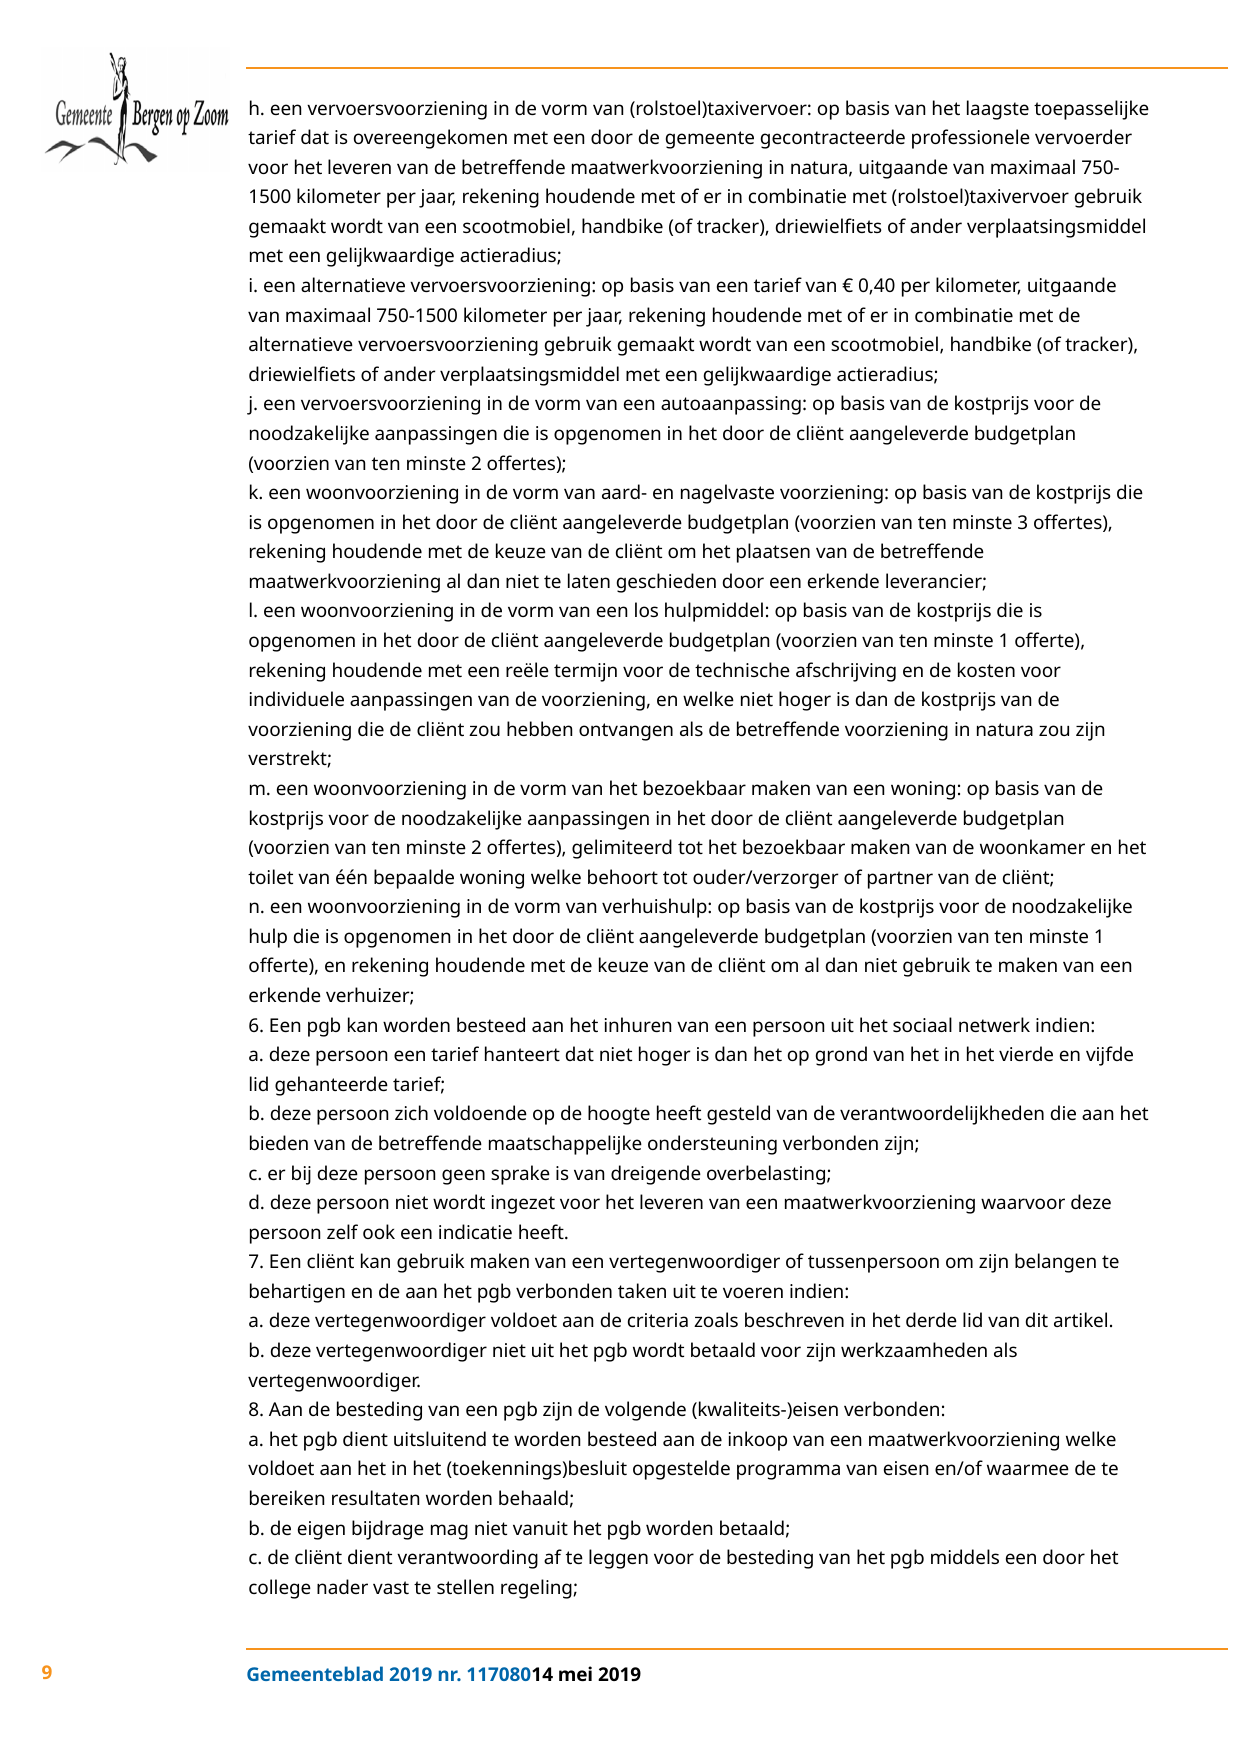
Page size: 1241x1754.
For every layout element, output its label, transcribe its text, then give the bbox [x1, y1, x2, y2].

text h. een vervoersvoorziening in de vorm van (rolstoel)taxivervoer: op basis van het laagste toepasselijke tarief dat is overeengekomen met een door de gemeente gecontracteerde professionele vervoerder voor het leveren van de betreffende maatwerkvoorziening in natura, uitgaande van maximaal 750-1500 kilometer per jaar, rekening houdende met of er in combinatie met (rolstoel)taxivervoer gebruik gemaakt wordt van een scootmobiel, handbike (of tracker), driewielfiets of ander verplaatsingsmiddel met een gelijkwaardige actieradius; [248, 95, 1152, 268]
text b. deze vertegenwoordiger niet uit het pgb wordt betaald voor zijn werkzaamheden als vertegenwoordiger. [248, 1337, 1152, 1393]
text a. het pgb dient uitsluitend te worden besteed aan de inkoop van een maatwerkvoorziening welke voldoet aan het in het (toekennings)besluit opgestelde programma van eisen en/of waarmee de te bereiken resultaten worden behaald; [248, 1426, 1152, 1511]
text 8. Aan de besteding van een pgb zijn de volgende (kwaliteits-)eisen verbonden: [248, 1396, 1152, 1422]
text 7. Een cliënt kan gebruik maken van een vertegenwoordiger of tussenpersoon om zijn belangen te behartigen en de aan het pgb verbonden taken uit te voeren indien: [248, 1248, 1152, 1304]
text i. een alternatieve vervoersvoorziening: op basis van een tarief van € 0,40 per kilometer, uitgaande van maximaal 750-1500 kilometer per jaar, rekening houdende met of er in combinatie met de alternatieve vervoersvoorziening gebruik gemaakt wordt van een scootmobiel, handbike (of tracker), driewielfiets of ander verplaatsingsmiddel met een gelijkwaardige actieradius; [248, 272, 1152, 387]
text d. deze persoon niet wordt ingezet voor het leveren van een maatwerkvoorziening waarvoor deze persoon zelf ook een indicatie heeft. [248, 1189, 1152, 1245]
text j. een vervoersvoorziening in de vorm van een autoaanpassing: op basis van de kostprijs voor de noodzakelijke aanpassingen die is opgenomen in het door de cliënt aangeleverde budgetplan (voorzien van ten minste 2 offertes); [248, 391, 1152, 476]
text c. de cliënt dient verantwoording af te leggen voor de besteding van het pgb middels een door het college nader vast te stellen regeling; [248, 1544, 1152, 1600]
text a. deze vertegenwoordiger voldoet aan de criteria zoals beschreven in het derde lid van dit artikel. [248, 1308, 1152, 1333]
text b. deze persoon zich voldoende op de hoogte heeft gesteld van de verantwoordelijkheden die aan het bieden van de betreffende maatschappelijke ondersteuning verbonden zijn; [248, 1101, 1152, 1156]
text n. een woonvoorziening in de vorm van verhuishulp: op basis van de kostprijs voor de noodzakelijke hulp die is opgenomen in het door de cliënt aangeleverde budgetplan (voorzien van ten minste 1 offerte), en rekening houdende met de keuze van de cliënt om al dan niet gebruik te maken van een erkende verhuizer; [248, 893, 1152, 1008]
text 6. Een pgb kan worden besteed aan het inhuren van een persoon uit het sociaal netwerk indien: [248, 1012, 1152, 1038]
text m. een woonvoorziening in de vorm van het bezoekbaar maken van een woning: op basis van de kostprijs voor de noodzakelijke aanpassingen in het door de cliënt aangeleverde budgetplan (voorzien van ten minste 2 offertes), gelimiteerd tot het bezoekbaar maken van de woonkamer en het toilet van één bepaalde woning welke behoort tot ouder/verzorger of partner van de cliënt; [248, 775, 1152, 890]
text a. deze persoon een tarief hanteert dat niet hoger is dan het op grond van het in het vierde en vijfde lid gehanteerde tarief; [248, 1041, 1152, 1097]
text k. een woonvoorziening in de vorm van aard- en nagelvaste voorziening: op basis van de kostprijs die is opgenomen in het door de cliënt aangeleverde budgetplan (voorzien van ten minste 3 offertes), rekening houdende met de keuze van de cliënt om het plaatsen van de betreffende maatwerkvoorziening al dan niet te laten geschieden door een erkende leverancier; [248, 479, 1152, 594]
picture [41, 47, 231, 172]
text b. de eigen bijdrage mag niet vanuit het pgb worden betaald; [248, 1515, 1152, 1541]
text c. er bij deze persoon geen sprake is van dreigende overbelasting; [248, 1160, 1152, 1186]
text l. een woonvoorziening in de vorm van een los hulpmiddel: op basis van de kostprijs die is opgenomen in het door de cliënt aangeleverde budgetplan (voorzien van ten minste 1 offerte), rekening houdende met een reële termijn voor de technische afschrijving en de kosten voor individuele aanpassingen van de voorziening, en welke niet hoger is dan de kostprijs van de voorziening die de cliënt zou hebben ontvangen als de betreffende voorziening in natura zou zijn verstrekt; [248, 598, 1152, 771]
